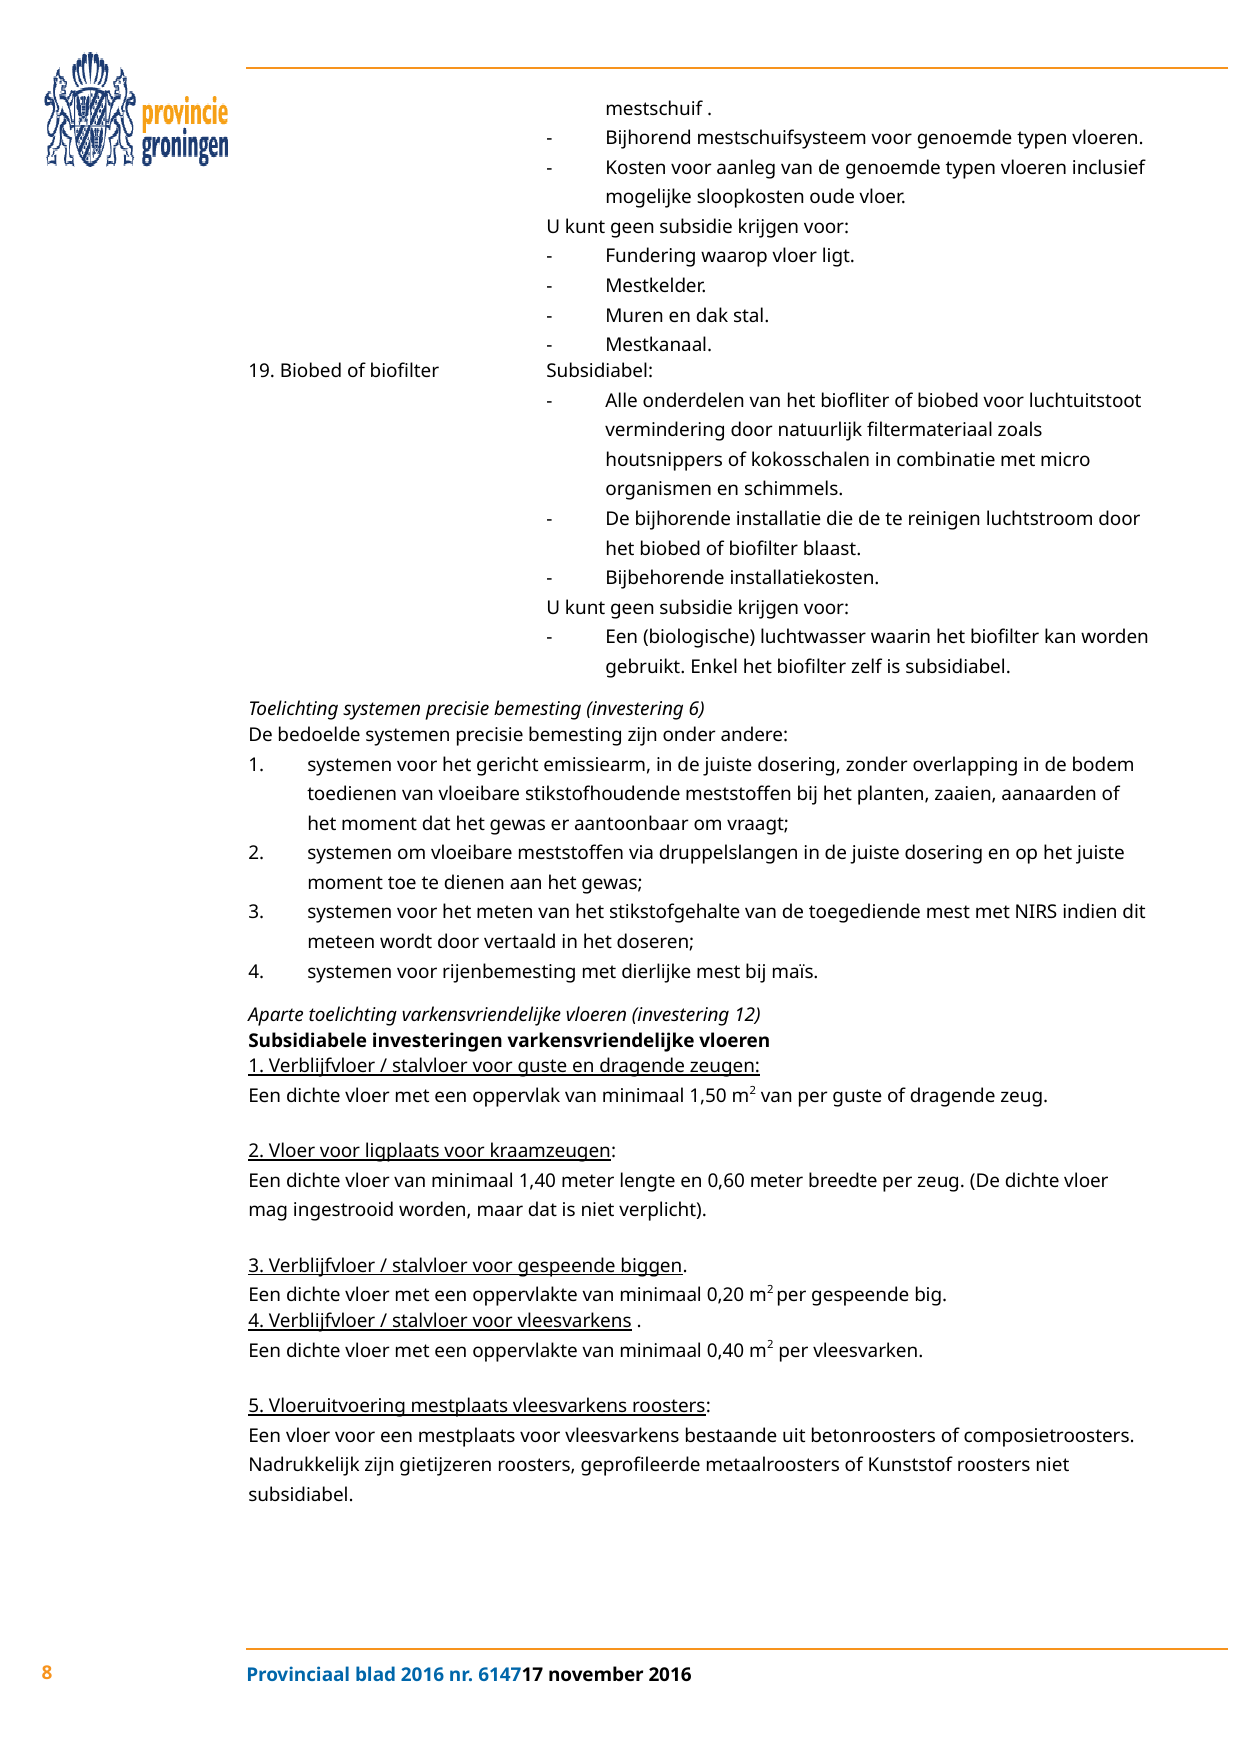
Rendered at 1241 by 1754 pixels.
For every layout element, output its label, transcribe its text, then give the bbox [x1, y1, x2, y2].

list systemen om vloeibare meststoffen via druppelslangen in de juiste dosering en op het juiste moment toe te dienen aan het gewas; [248, 839, 1152, 895]
list systemen voor het meten van het stikstofgehalte van de toegediende mest met NIRS indien dit meteen wordt door vertaald in het doseren; [248, 899, 1152, 954]
table_cell 19. Biobed of biofilter [248, 357, 546, 679]
text De bedoelde systemen precisie bemesting zijn onder andere: [248, 721, 1152, 747]
list systemen voor rijenbemesting met dierlijke mest bij maïs. [248, 958, 1152, 984]
table_cell 4. Verblijfvloer / stalvloer voor vleesvarkens . Een dichte vloer met een oppervlakte van minimaal 0,40 m2 per vleesvarken. [248, 1307, 1152, 1392]
table_cell 3. Verblijfvloer / stalvloer voor gespeende biggen. Een dichte vloer met een oppervlakte van minimaal 0,20 m2 per gespeende big. [248, 1252, 1152, 1307]
table_cell 1. Verblijfvloer / stalvloer voor guste en dragende zeugen: Een dichte vloer met een oppervlak van minimaal 1,50 m2 van per guste of dragende zeug. [248, 1053, 1152, 1137]
list systemen voor het gericht emissiearm, in de juiste dosering, zonder overlapping in de bodem toedienen van vloeibare stikstofhoudende meststoffen bij het planten, zaaien, aanaarden of het moment dat het gewas er aantoonbaar om vraagt; [248, 751, 1152, 836]
picture [41, 47, 231, 172]
table_cell mestschuif . Bijhorend mestschuifsysteem voor genoemde typen vloeren. Kosten voor aanleg van de genoemde typen vloeren inclusief mogelijke sloopkosten oude vloer. U kunt geen subsidie krijgen voor: Fundering waarop vloer ligt. Mestkelder. Muren en dak stal. Mestkanaal. [546, 95, 1152, 357]
table_cell 5. Vloeruitvoering mestplaats vleesvarkens roosters: Een vloer voor een mestplaats voor vleesvarkens bestaande uit betonroosters of composietroosters. Nadrukkelijk zijn gietijzeren roosters, geprofileerde metaalroosters of Kunststof roosters niet subsidiabel. [248, 1392, 1152, 1507]
table_cell Subsidiabel: Alle onderdelen van het biofliter of biobed voor luchtuitstoot vermindering door natuurlijk filtermateriaal zoals houtsnippers of kokosschalen in combinatie met micro organismen en schimmels. De bijhorende installatie die de te reinigen luchtstroom door het biobed of biofilter blaast. Bijbehorende installatiekosten. U kunt geen subsidie krijgen voor: Een (biologische) luchtwasser waarin het biofilter kan worden gebruikt. Enkel het biofilter zelf is subsidiabel. [546, 357, 1152, 679]
text Toelichting systemen precisie bemesting (investering 6) [248, 696, 1152, 721]
table_cell [248, 95, 546, 357]
table_header Subsidiabele investeringen varkensvriendelijke vloeren [248, 1027, 1152, 1053]
text Aparte toelichting varkensvriendelijke vloeren (investering 12) [248, 1001, 1152, 1027]
table_cell 2. Vloer voor ligplaats voor kraamzeugen: Een dichte vloer van minimaal 1,40 meter lengte en 0,60 meter breedte per zeug. (De dichte vloer mag ingestrooid worden, maar dat is niet verplicht). [248, 1138, 1152, 1252]
